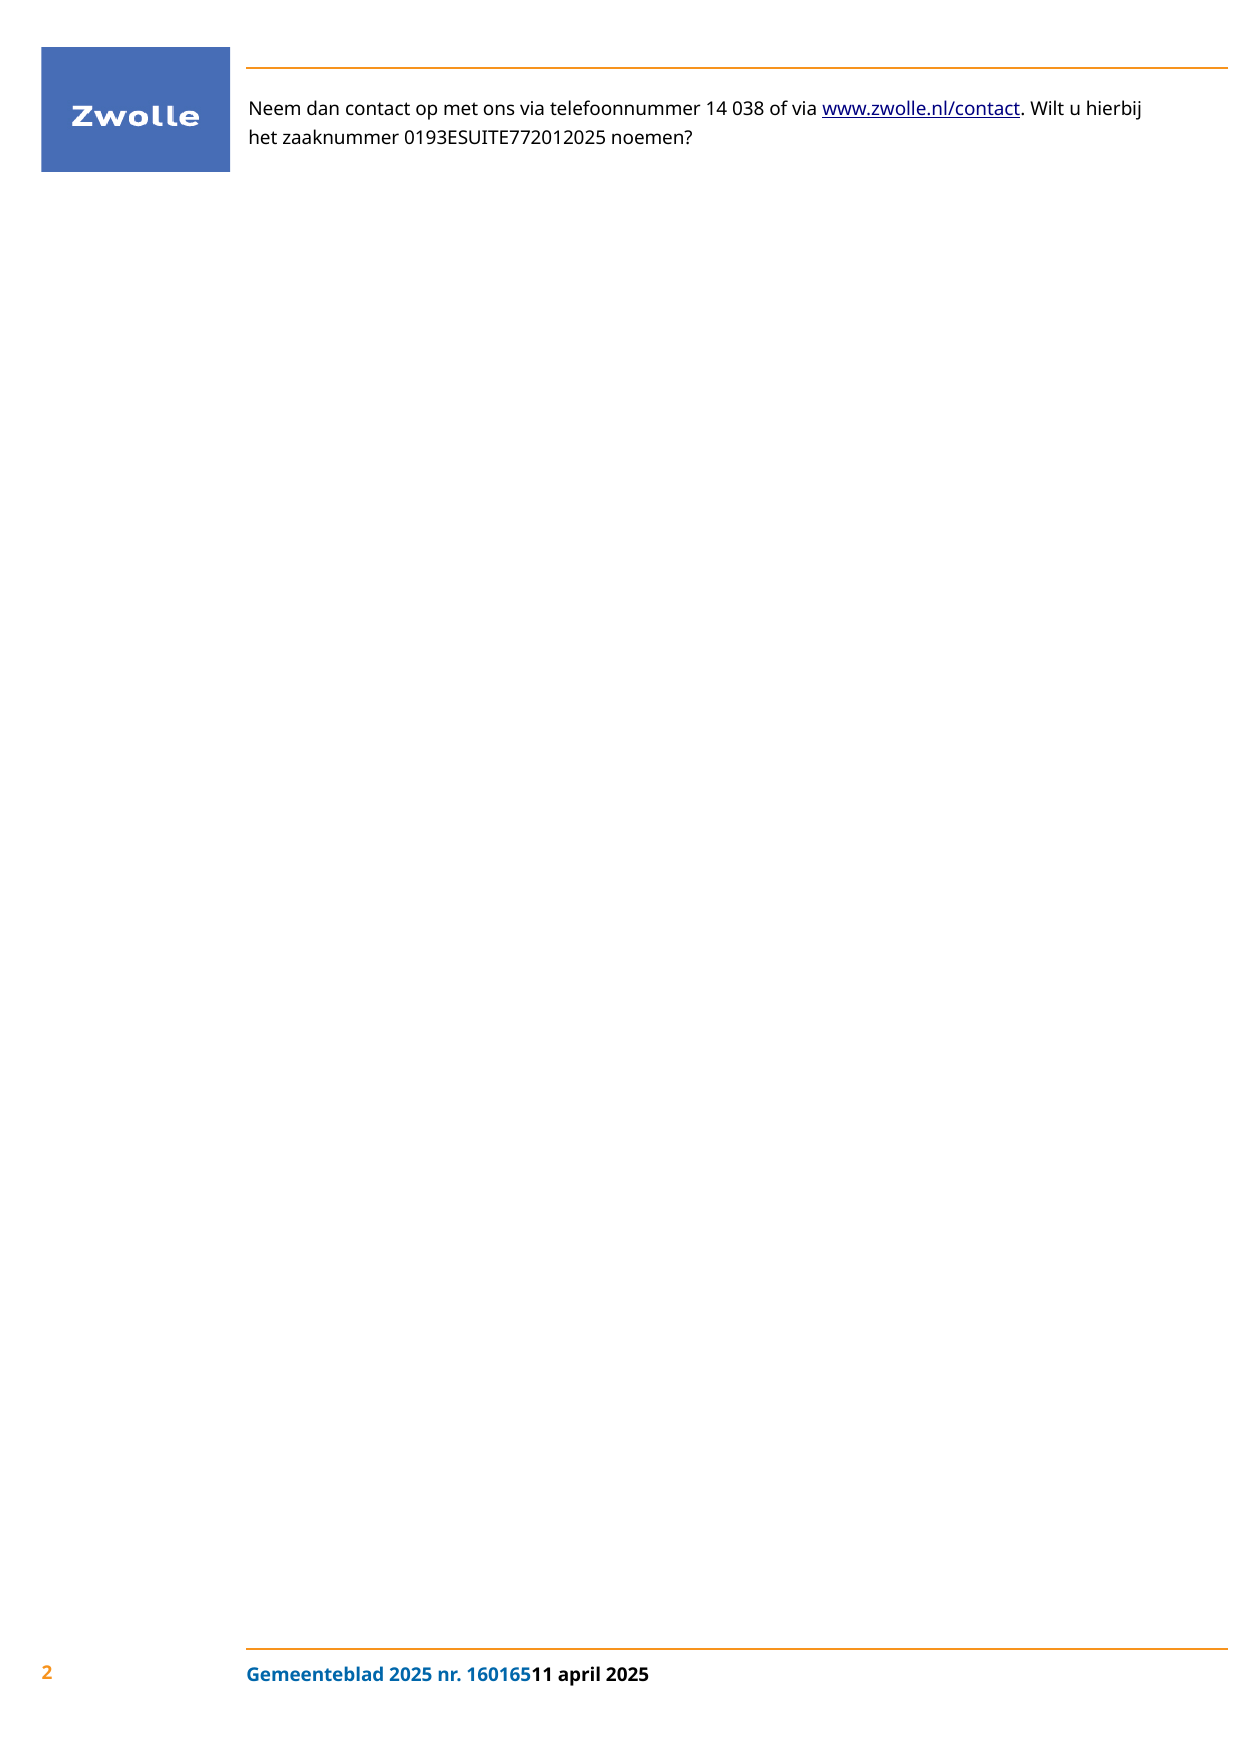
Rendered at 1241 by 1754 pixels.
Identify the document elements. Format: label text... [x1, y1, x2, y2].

text Neem dan contact op met ons via telefoonnummer 14 038 of via www.zwolle.nl/contact. Wilt u hierbij het zaaknummer 0193ESUITE772012025 noemen? [248, 95, 1152, 150]
picture [41, 47, 231, 172]
